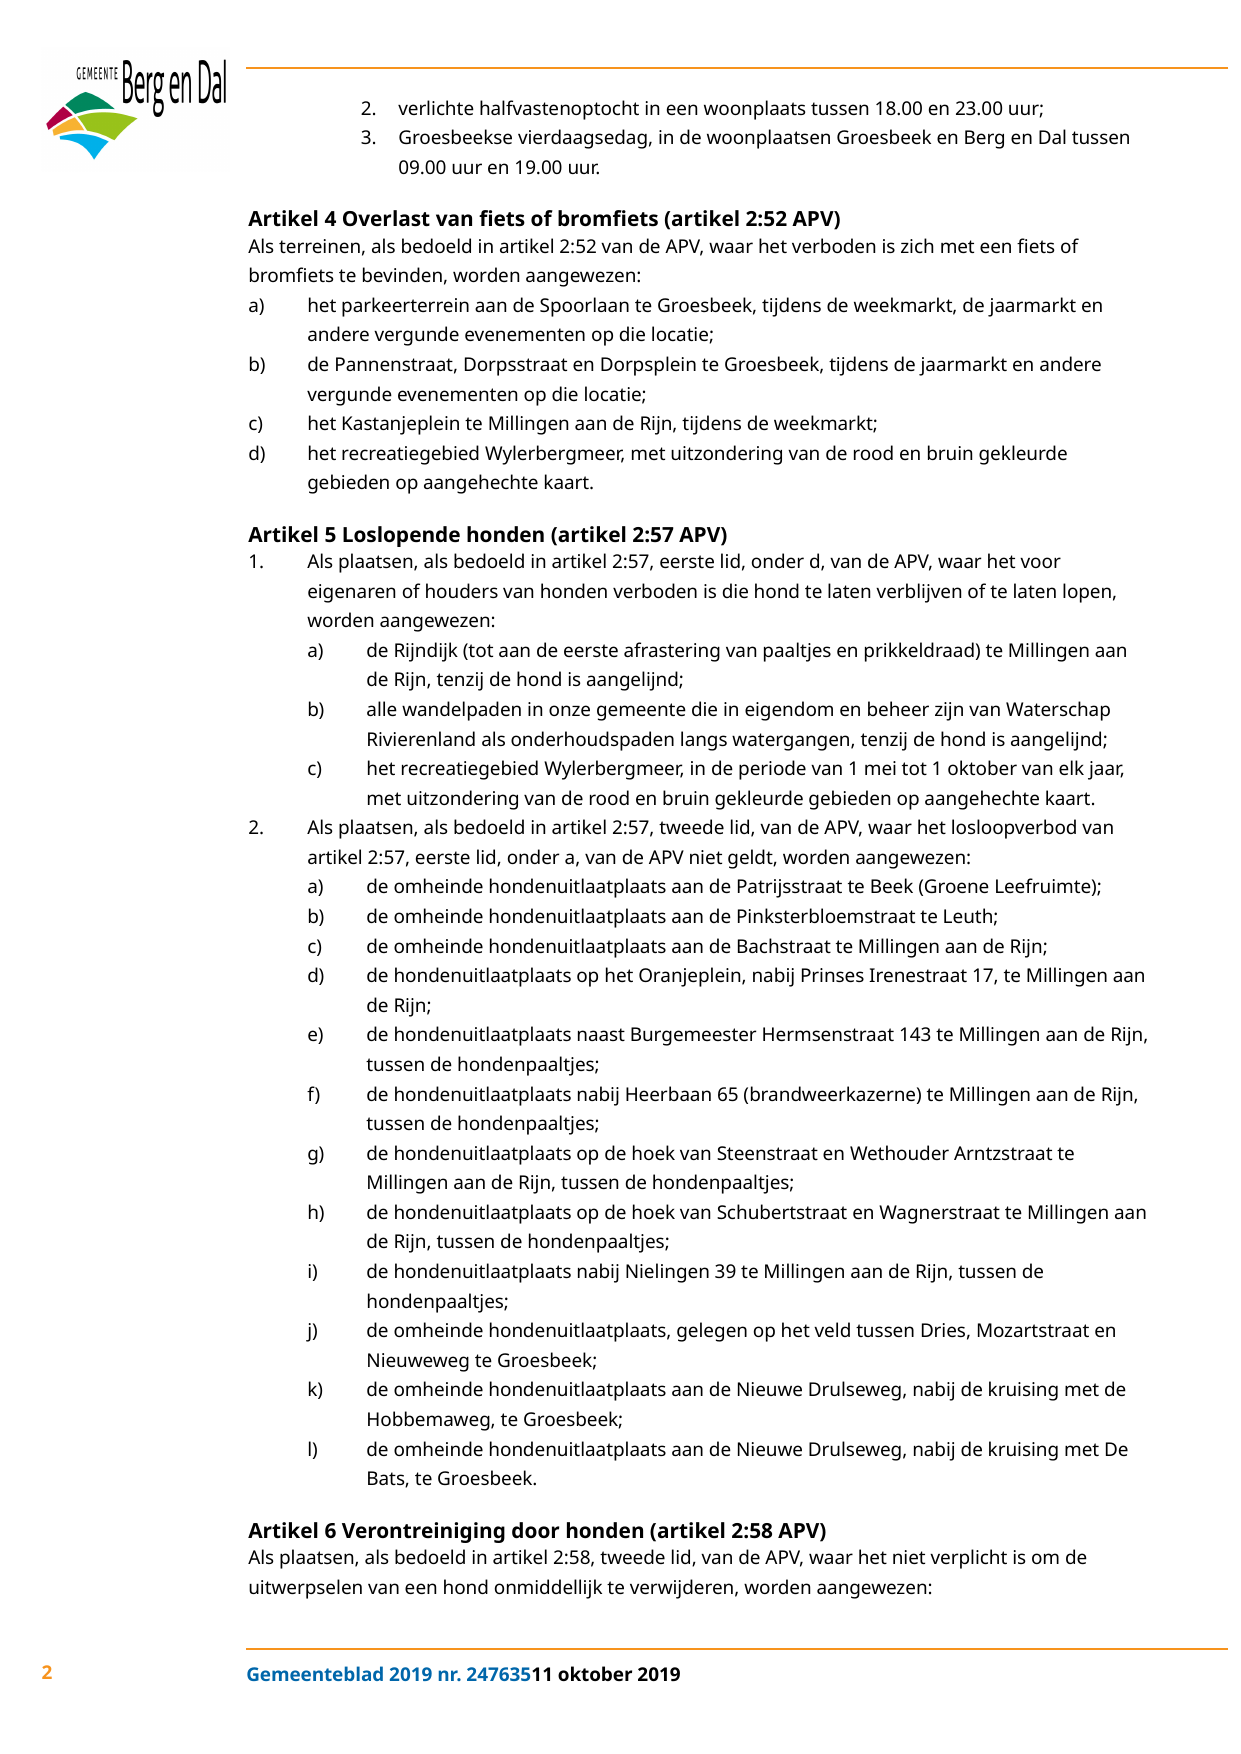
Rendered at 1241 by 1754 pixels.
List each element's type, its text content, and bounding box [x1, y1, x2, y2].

list de hondenuitlaatplaats op de hoek van Steenstraat en Wethouder Arntzstraat te Millingen aan de Rijn, tussen de hondenpaaltjes; [307, 1140, 1152, 1195]
list het recreatiegebied Wylerbergmeer, met uitzondering van de rood en bruin gekleurde gebieden op aangehechte kaart. [248, 440, 1152, 495]
text Als terreinen, als bedoeld in artikel 2:52 van de APV, waar het verboden is zich met een fiets of bromfiets te bevinden, worden aangewezen: [248, 233, 1152, 288]
list verlichte halfvastenoptocht in een woonplaats tussen 18.00 en 23.00 uur; [361, 95, 1152, 121]
list het Kastanjeplein te Millingen aan de Rijn, tijdens de weekmarkt; [248, 410, 1152, 436]
list Groesbeekse vierdaagsedag, in de woonplaatsen Groesbeek en Berg en Dal tussen 09.00 uur en 19.00 uur. [361, 124, 1152, 180]
list de hondenuitlaatplaats naast Burgemeester Hermsenstraat 143 te Millingen aan de Rijn, tussen de hondenpaaltjes; [307, 1022, 1152, 1077]
text Als plaatsen, als bedoeld in artikel 2:58, tweede lid, van de APV, waar het niet verplicht is om de uitwerpselen van een hond onmiddellijk te verwijderen, worden aangewezen: [248, 1544, 1152, 1599]
list de hondenuitlaatplaats nabij Nielingen 39 te Millingen aan de Rijn, tussen de hondenpaaltjes; [307, 1258, 1152, 1314]
list het recreatiegebied Wylerbergmeer, in de periode van 1 mei tot 1 oktober van elk jaar, met uitzondering van de rood en bruin gekleurde gebieden op aangehechte kaart. [307, 755, 1152, 811]
list de omheinde hondenuitlaatplaats aan de Nieuwe Drulseweg, nabij de kruising met De Bats, te Groesbeek. [307, 1436, 1152, 1491]
text Artikel 5 Loslopende honden (artikel 2:57 APV) [248, 520, 1152, 548]
list de hondenuitlaatplaats op het Oranjeplein, nabij Prinses Irenestraat 17, te Millingen aan de Rijn; [307, 962, 1152, 1018]
list de omheinde hondenuitlaatplaats aan de Pinksterbloemstraat te Leuth; [307, 903, 1152, 929]
list de omheinde hondenuitlaatplaats, gelegen op het veld tussen Dries, Mozartstraat en Nieuweweg te Groesbeek; [307, 1317, 1152, 1373]
list Als plaatsen, als bedoeld in artikel 2:57, eerste lid, onder d, van de APV, waar het voor eigenaren of houders van honden verboden is die hond te laten verblijven of te laten lopen, worden aangewezen: [248, 548, 1152, 633]
list het parkeerterrein aan de Spoorlaan te Groesbeek, tijdens de weekmarkt, de jaarmarkt en andere vergunde evenementen op die locatie; [248, 292, 1152, 347]
picture [41, 47, 231, 172]
list de Pannenstraat, Dorpsstraat en Dorpsplein te Groesbeek, tijdens de jaarmarkt en andere vergunde evenementen op die locatie; [248, 351, 1152, 406]
text Artikel 4 Overlast van fiets of bromfiets (artikel 2:52 APV) [248, 204, 1152, 233]
list de omheinde hondenuitlaatplaats aan de Bachstraat te Millingen aan de Rijn; [307, 933, 1152, 959]
list de omheinde hondenuitlaatplaats aan de Patrijsstraat te Beek (Groene Leefruimte); [307, 874, 1152, 899]
list de hondenuitlaatplaats op de hoek van Schubertstraat en Wagnerstraat te Millingen aan de Rijn, tussen de hondenpaaltjes; [307, 1199, 1152, 1254]
list alle wandelpaden in onze gemeente die in eigendom en beheer zijn van Waterschap Rivierenland als onderhoudspaden langs watergangen, tenzij de hond is aangelijnd; [307, 696, 1152, 752]
list de Rijndijk (tot aan de eerste afrastering van paaltjes en prikkeldraad) te Millingen aan de Rijn, tenzij de hond is aangelijnd; [307, 637, 1152, 692]
list Als plaatsen, als bedoeld in artikel 2:57, tweede lid, van de APV, waar het losloopverbod van artikel 2:57, eerste lid, onder a, van de APV niet geldt, worden aangewezen: [248, 814, 1152, 870]
text Artikel 6 Verontreiniging door honden (artikel 2:58 APV) [248, 1516, 1152, 1544]
list de hondenuitlaatplaats nabij Heerbaan 65 (brandweerkazerne) te Millingen aan de Rijn, tussen de hondenpaaltjes; [307, 1081, 1152, 1136]
list de omheinde hondenuitlaatplaats aan de Nieuwe Drulseweg, nabij de kruising met de Hobbemaweg, te Groesbeek; [307, 1377, 1152, 1432]
